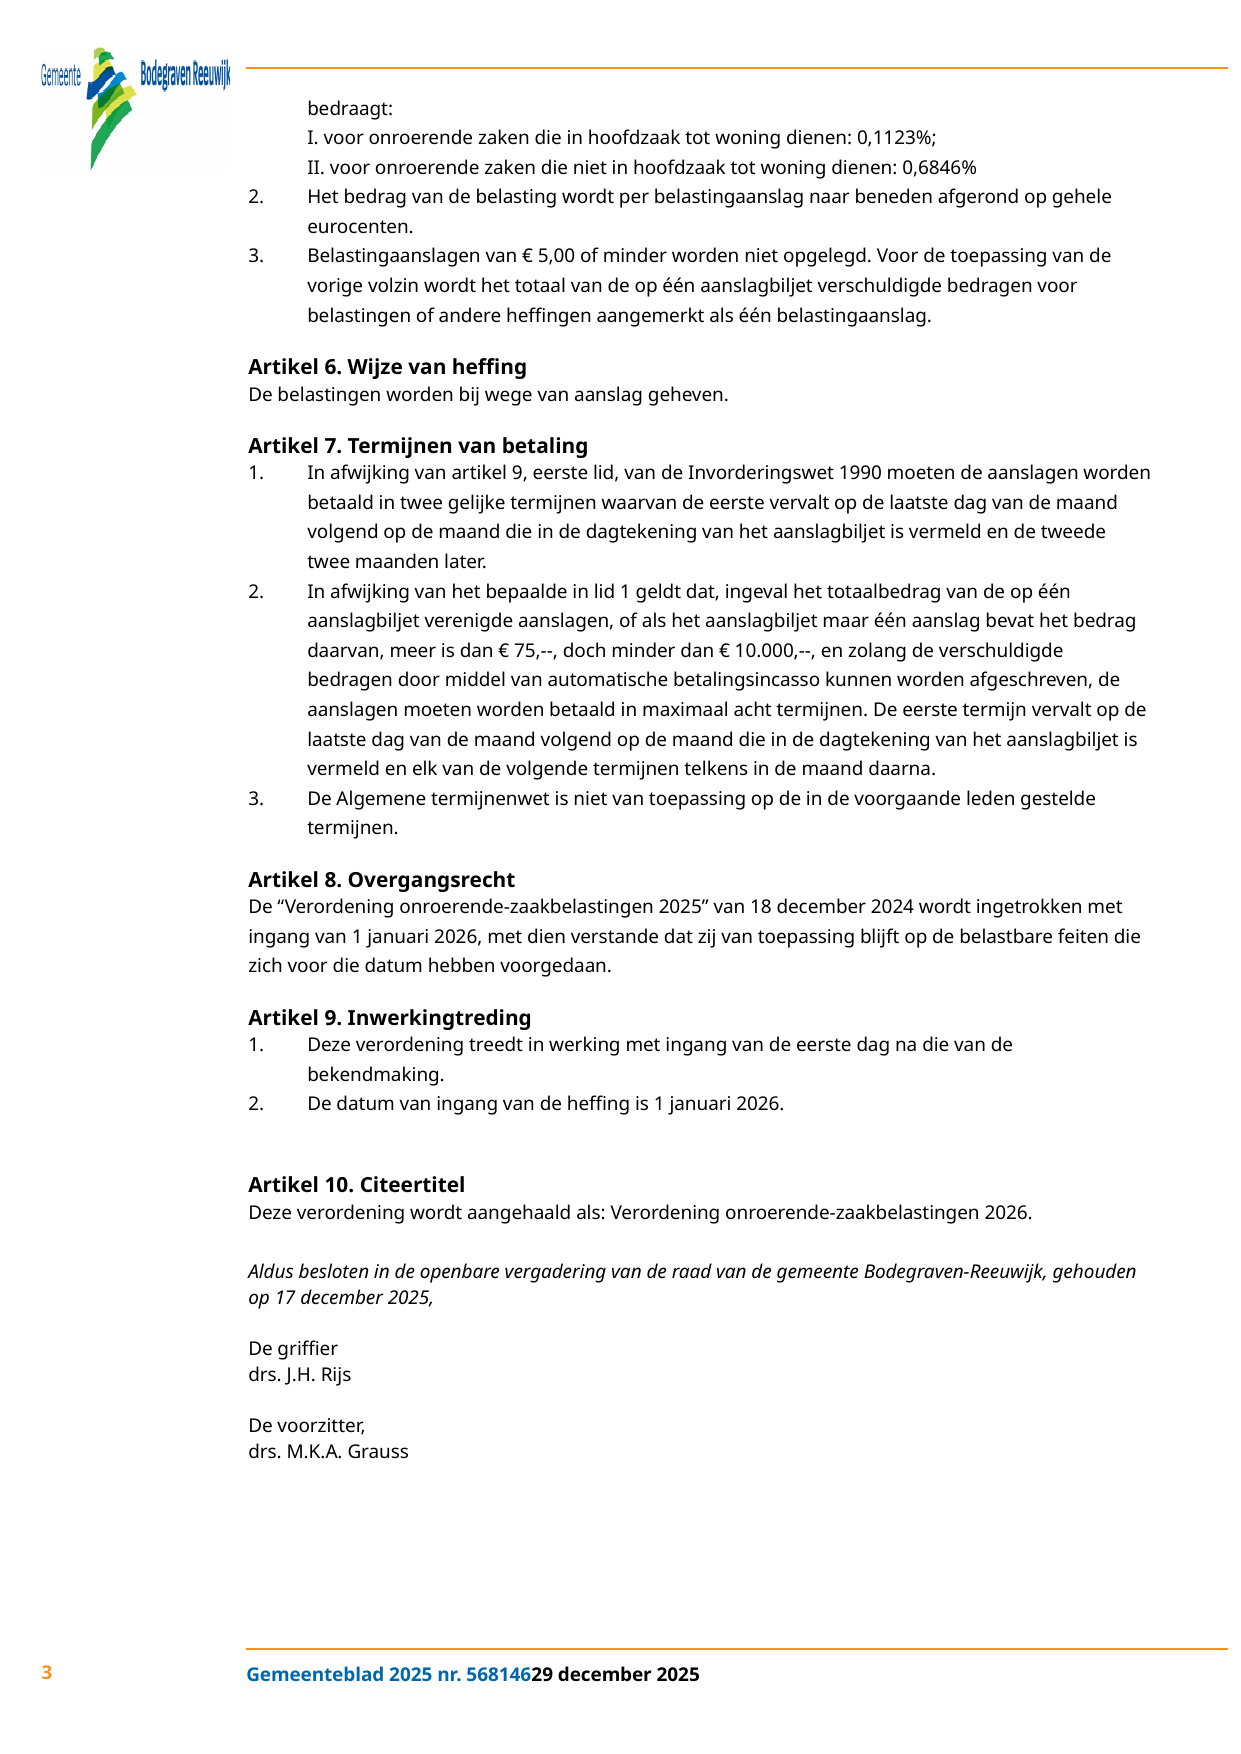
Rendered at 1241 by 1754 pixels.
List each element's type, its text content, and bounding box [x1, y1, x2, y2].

text Deze verordening wordt aangehaald als: Verordening onroerende-zaakbelastingen 2026. [248, 1199, 1152, 1225]
text Aldus besloten in de openbare vergadering van de raad van de gemeente Bodegraven-Reeuwijk, gehouden op 17 december 2025, [248, 1258, 1152, 1310]
list Deze verordening treedt in werking met ingang van de eerste dag na die van de bekendmaking. [248, 1031, 1152, 1087]
list De datum van ingang van de heffing is 1 januari 2026. [248, 1091, 1152, 1116]
list In afwijking van het bepaalde in lid 1 geldt dat, ingeval het totaalbedrag van de op één aanslagbiljet verenigde aanslagen, of als het aanslagbiljet maar één aanslag bevat het bedrag daarvan, meer is dan € 75,--, doch minder dan € 10.000,--, en zolang de verschuldigde bedragen door middel van automatische betalingsincasso kunnen worden afgeschreven, de aanslagen moeten worden betaald in maximaal acht termijnen. De eerste termijn vervalt op de laatste dag van de maand volgend op de maand die in de dagtekening van het aanslagbiljet is vermeld en elk van de volgende termijnen telkens in de maand daarna. [248, 578, 1152, 781]
text De “Verordening onroerende-zaakbelastingen 2025” van 18 december 2024 wordt ingetrokken met ingang van 1 januari 2026, met dien verstande dat zij van toepassing blijft op de belastbare feiten die zich voor die datum hebben voorgedaan. [248, 893, 1152, 978]
text Artikel 7. Termijnen van betaling [248, 431, 1152, 459]
list II. voor onroerende zaken die niet in hoofdzaak tot woning dienen: 0,6846% [248, 154, 1152, 180]
list Het bedrag van de belasting wordt per belastingaanslag naar beneden afgerond op gehele eurocenten. [248, 183, 1152, 239]
text drs. J.H. Rijs [248, 1361, 1152, 1387]
text Artikel 9. Inwerkingtreding [248, 1003, 1152, 1031]
text drs. M.K.A. Grauss [248, 1438, 1152, 1464]
list bedraagt: [248, 95, 1152, 121]
list De Algemene termijnenwet is niet van toepassing op de in de voorgaande leden gestelde termijnen. [248, 785, 1152, 840]
text De voorzitter, [248, 1413, 1152, 1438]
list In afwijking van artikel 9, eerste lid, van de Invorderingswet 1990 moeten de aanslagen worden betaald in twee gelijke termijnen waarvan de eerste vervalt op de laatste dag van de maand volgend op de maand die in de dagtekening van het aanslagbiljet is vermeld en de tweede twee maanden later. [248, 459, 1152, 574]
picture [41, 47, 231, 172]
list Belastingaanslagen van € 5,00 of minder worden niet opgelegd. Voor de toepassing van de vorige volzin wordt het totaal van de op één aanslagbiljet verschuldigde bedragen voor belastingen of andere heffingen aangemerkt als één belastingaanslag. [248, 243, 1152, 328]
list I. voor onroerende zaken die in hoofdzaak tot woning dienen: 0,1123%; [248, 124, 1152, 150]
text De belastingen worden bij wege van aanslag geheven. [248, 381, 1152, 406]
text Artikel 6. Wijze van heffing [248, 352, 1152, 381]
text Artikel 8. Overgangsrecht [248, 865, 1152, 893]
text De griffier [248, 1335, 1152, 1361]
text Artikel 10. Citeertitel [248, 1171, 1152, 1199]
